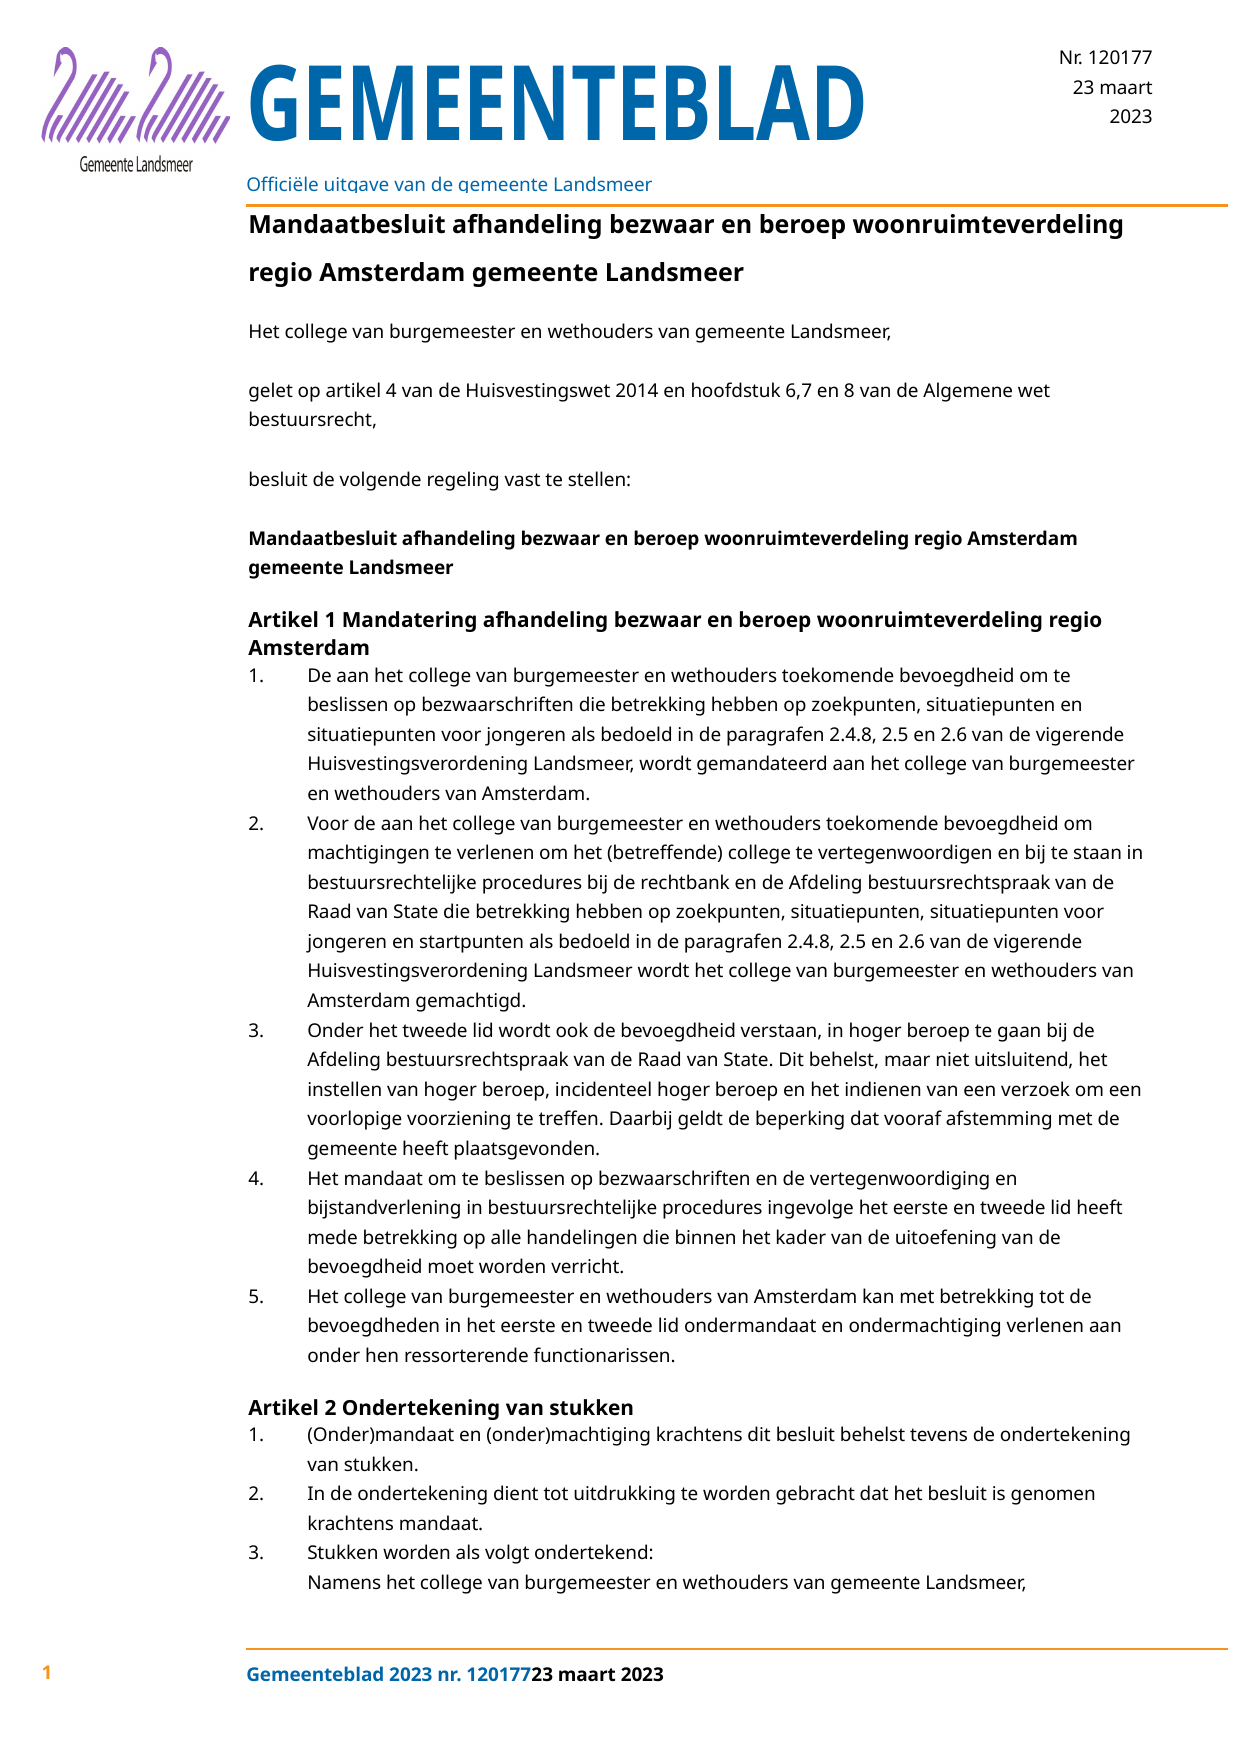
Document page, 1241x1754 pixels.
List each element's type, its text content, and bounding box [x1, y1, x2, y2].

list Voor de aan het college van burgemeester en wethouders toekomende bevoegdheid om machtigingen te verlenen om het (betreffende) college te vertegenwoordigen en bij te staan in bestuursrechtelijke procedures bij de rechtbank en de Afdeling bestuursrechtspraak van de Raad van State die betrekking hebben op zoekpunten, situatiepunten, situatiepunten voor jongeren en startpunten als bedoeld in de paragrafen 2.4.8, 2.5 en 2.6 van de vigerende Huisvestingsverordening Landsmeer wordt het college van burgemeester en wethouders van Amsterdam gemachtigd. [248, 810, 1152, 1013]
list Namens het college van burgemeester en wethouders van gemeente Landsmeer, [248, 1569, 1152, 1595]
list De aan het college van burgemeester en wethouders toekomende bevoegdheid om te beslissen op bezwaarschriften die betrekking hebben op zoekpunten, situatiepunten en situatiepunten voor jongeren als bedoeld in de paragrafen 2.4.8, 2.5 en 2.6 van de vigerende Huisvestingsverordening Landsmeer, wordt gemandateerd aan het college van burgemeester en wethouders van Amsterdam. [248, 662, 1152, 806]
list In de ondertekening dient tot uitdrukking te worden gebracht dat het besluit is genomen krachtens mandaat. [248, 1480, 1152, 1536]
list Stukken worden als volgt ondertekend: [248, 1539, 1152, 1565]
text Mandaatbesluit afhandeling bezwaar en beroep woonruimteverdeling regio Amsterdam gemeente Landsmeer [248, 525, 1152, 580]
picture [41, 47, 231, 172]
text Het college van burgemeester en wethouders van gemeente Landsmeer, [248, 318, 1152, 344]
list Onder het tweede lid wordt ook de bevoegdheid verstaan, in hoger beroep te gaan bij de Afdeling bestuursrechtspraak van de Raad van State. Dit behelst, maar niet uitsluitend, het instellen van hoger beroep, incidenteel hoger beroep en het indienen van een verzoek om een voorlopige voorziening te treffen. Daarbij geldt de beperking dat vooraf afstemming met de gemeente heeft plaatsgevonden. [248, 1017, 1152, 1161]
text Artikel 2 Ondertekening van stukken [248, 1393, 1152, 1421]
list Het mandaat om te beslissen op bezwaarschriften en de vertegenwoordiging en bijstandverlening in bestuursrechtelijke procedures ingevolge het eerste en tweede lid heeft mede betrekking op alle handelingen die binnen het kader van de uitoefening van de bevoegdheid moet worden verricht. [248, 1165, 1152, 1279]
text Artikel 1 Mandatering afhandeling bezwaar en beroep woonruimteverdeling regio Amsterdam [248, 605, 1152, 662]
list Het college van burgemeester en wethouders van Amsterdam kan met betrekking tot de bevoegdheden in het eerste en tweede lid ondermandaat en ondermachtiging verlenen aan onder hen ressorterende functionarissen. [248, 1283, 1152, 1368]
text gelet op artikel 4 van de Huisvestingswet 2014 en hoofdstuk 6,7 en 8 van de Algemene wet bestuursrecht, [248, 377, 1152, 432]
text besluit de volgende regeling vast te stellen: [248, 466, 1152, 492]
list (Onder)mandaat en (onder)machtiging krachtens dit besluit behelst tevens de ondertekening van stukken. [248, 1421, 1152, 1476]
text Mandaatbesluit afhandeling bezwaar en beroep woonruimteverdeling regio Amsterdam gemeente Landsmeer [248, 207, 1152, 288]
